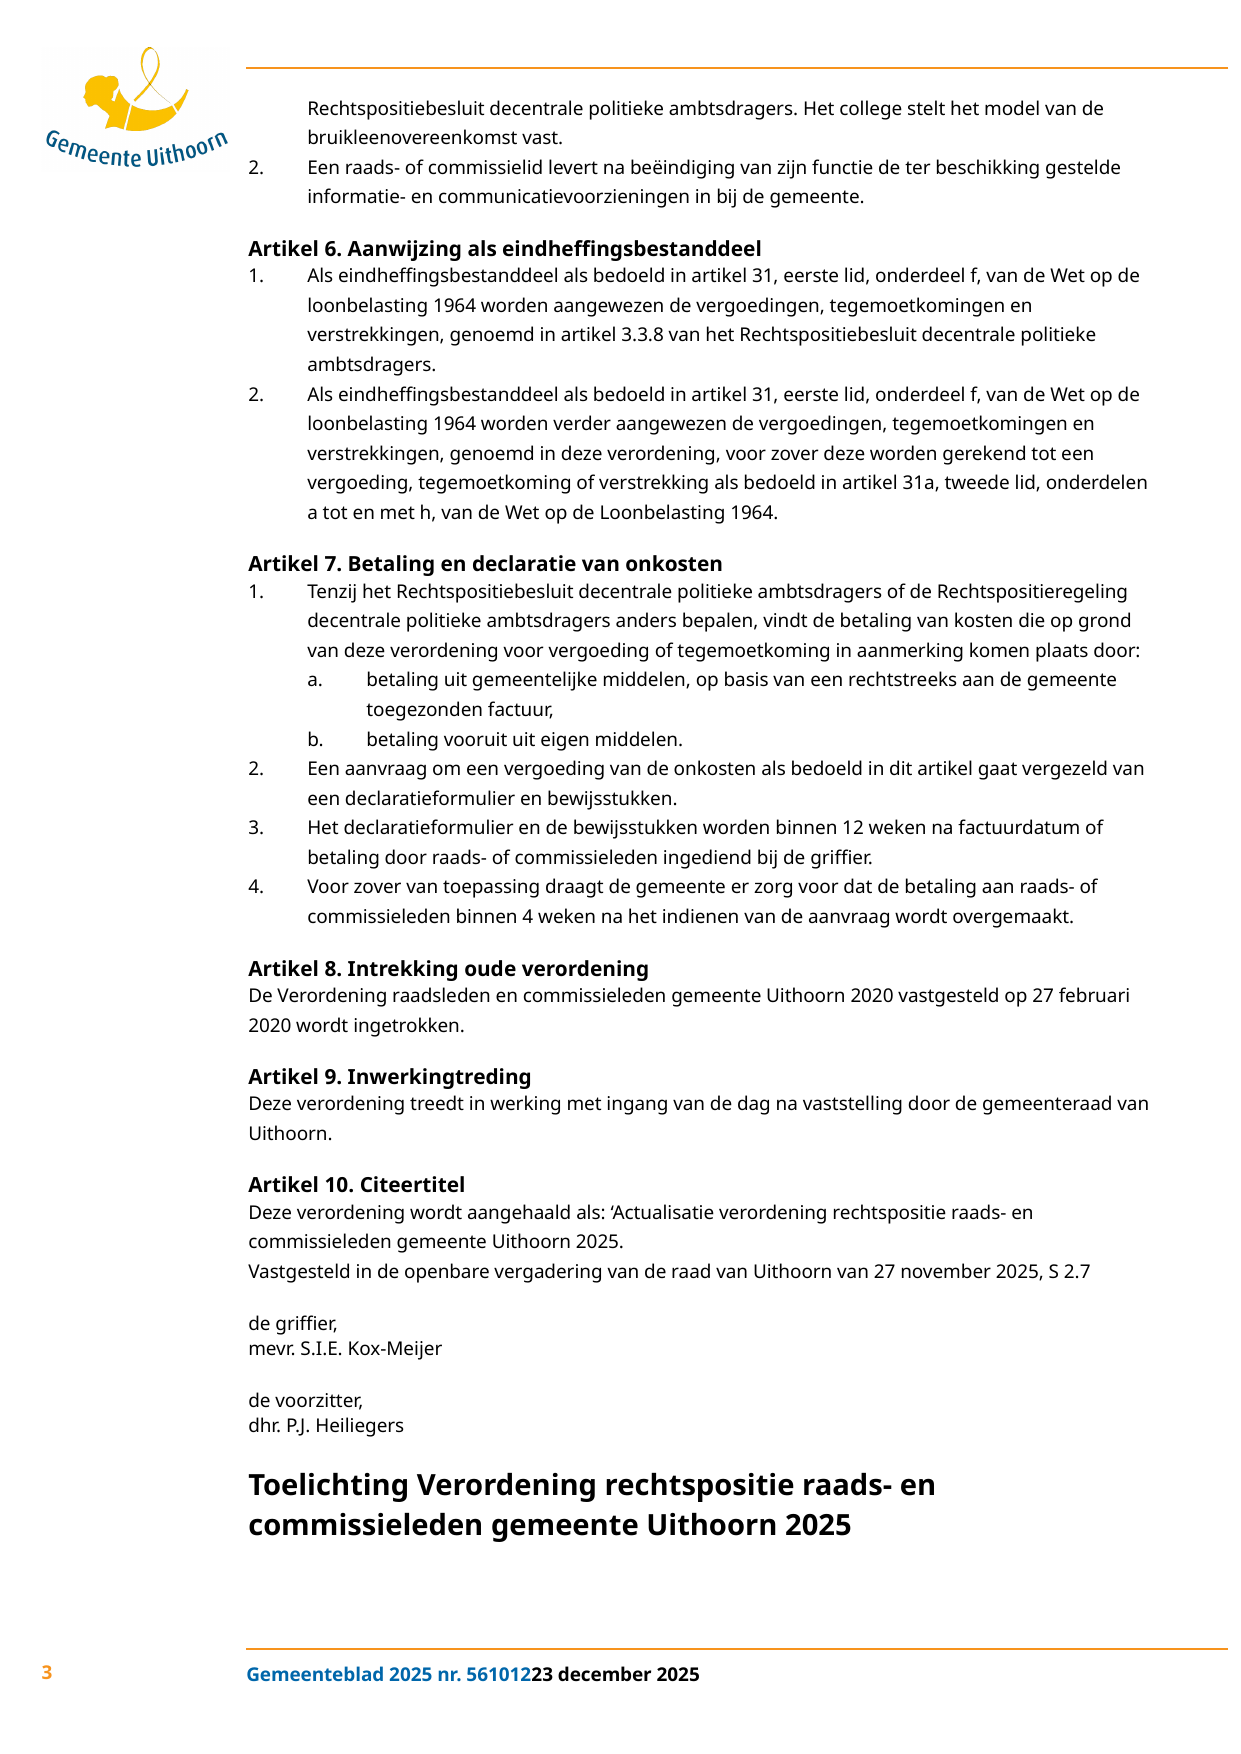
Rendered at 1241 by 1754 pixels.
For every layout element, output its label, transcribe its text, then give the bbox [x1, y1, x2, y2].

list Tenzij het Rechtspositiebesluit decentrale politieke ambtsdragers of de Rechtspositieregeling decentrale politieke ambtsdragers anders bepalen, vindt de betaling van kosten die op grond van deze verordening voor vergoeding of tegemoetkoming in aanmerking komen plaats door: [248, 578, 1152, 663]
list betaling vooruit uit eigen middelen. [307, 726, 1152, 752]
list Rechtspositiebesluit decentrale politieke ambtsdragers. Het college stelt het model van de bruikleenovereenkomst vast. [248, 95, 1152, 150]
list Een aanvraag om een vergoeding van de onkosten als bedoeld in dit artikel gaat vergezeld van een declaratieformulier en bewijsstukken. [248, 755, 1152, 811]
text Artikel 10. Citeertitel [248, 1171, 1152, 1199]
text de voorzitter, [248, 1387, 1152, 1413]
list Voor zover van toepassing draagt de gemeente er zorg voor dat de betaling aan raads- of commissieleden binnen 4 weken na het indienen van de aanvraag wordt overgemaakt. [248, 874, 1152, 929]
text Deze verordening wordt aangehaald als: ‘Actualisatie verordening rechtspositie raads- en commissieleden gemeente Uithoorn 2025. [248, 1199, 1152, 1254]
list Het declaratieformulier en de bewijsstukken worden binnen 12 weken na factuurdatum of betaling door raads- of commissieleden ingediend bij de griffier. [248, 814, 1152, 870]
text mevr. S.I.E. Kox-Meijer [248, 1335, 1152, 1361]
text Artikel 9. Inwerkingtreding [248, 1062, 1152, 1091]
text Toelichting Verordening rechtspositie raads- en commissieleden gemeente Uithoorn 2025 [248, 1464, 1152, 1543]
list Als eindheffingsbestanddeel als bedoeld in artikel 31, eerste lid, onderdeel f, van de Wet op de loonbelasting 1964 worden verder aangewezen de vergoedingen, tegemoetkomingen en verstrekkingen, genoemd in deze verordening, voor zover deze worden gerekend tot een vergoeding, tegemoetkoming of verstrekking als bedoeld in artikel 31a, tweede lid, onderdelen a tot en met h, van de Wet op de Loonbelasting 1964. [248, 381, 1152, 525]
text dhr. P.J. Heiliegers [248, 1413, 1152, 1438]
text Deze verordening treedt in werking met ingang van de dag na vaststelling door de gemeenteraad van Uithoorn. [248, 1091, 1152, 1146]
text De Verordening raadsleden en commissieleden gemeente Uithoorn 2020 vastgesteld op 27 februari 2020 wordt ingetrokken. [248, 982, 1152, 1037]
text Artikel 8. Intrekking oude verordening [248, 954, 1152, 982]
picture [41, 47, 231, 172]
list Als eindheffingsbestanddeel als bedoeld in artikel 31, eerste lid, onderdeel f, van de Wet op de loonbelasting 1964 worden aangewezen de vergoedingen, tegemoetkomingen en verstrekkingen, genoemd in artikel 3.3.8 van het Rechtspositiebesluit decentrale politieke ambtsdragers. [248, 262, 1152, 377]
text de griffier, [248, 1310, 1152, 1335]
list betaling uit gemeentelijke middelen, op basis van een rechtstreeks aan de gemeente toegezonden factuur, [307, 667, 1152, 722]
list Een raads- of commissielid levert na beëindiging van zijn functie de ter beschikking gestelde informatie- en communicatievoorzieningen in bij de gemeente. [248, 154, 1152, 209]
text Artikel 7. Betaling en declaratie van onkosten [248, 549, 1152, 578]
text Vastgesteld in de openbare vergadering van de raad van Uithoorn van 27 november 2025, S 2.7 [248, 1258, 1152, 1284]
text Artikel 6. Aanwijzing als eindheffingsbestanddeel [248, 234, 1152, 262]
